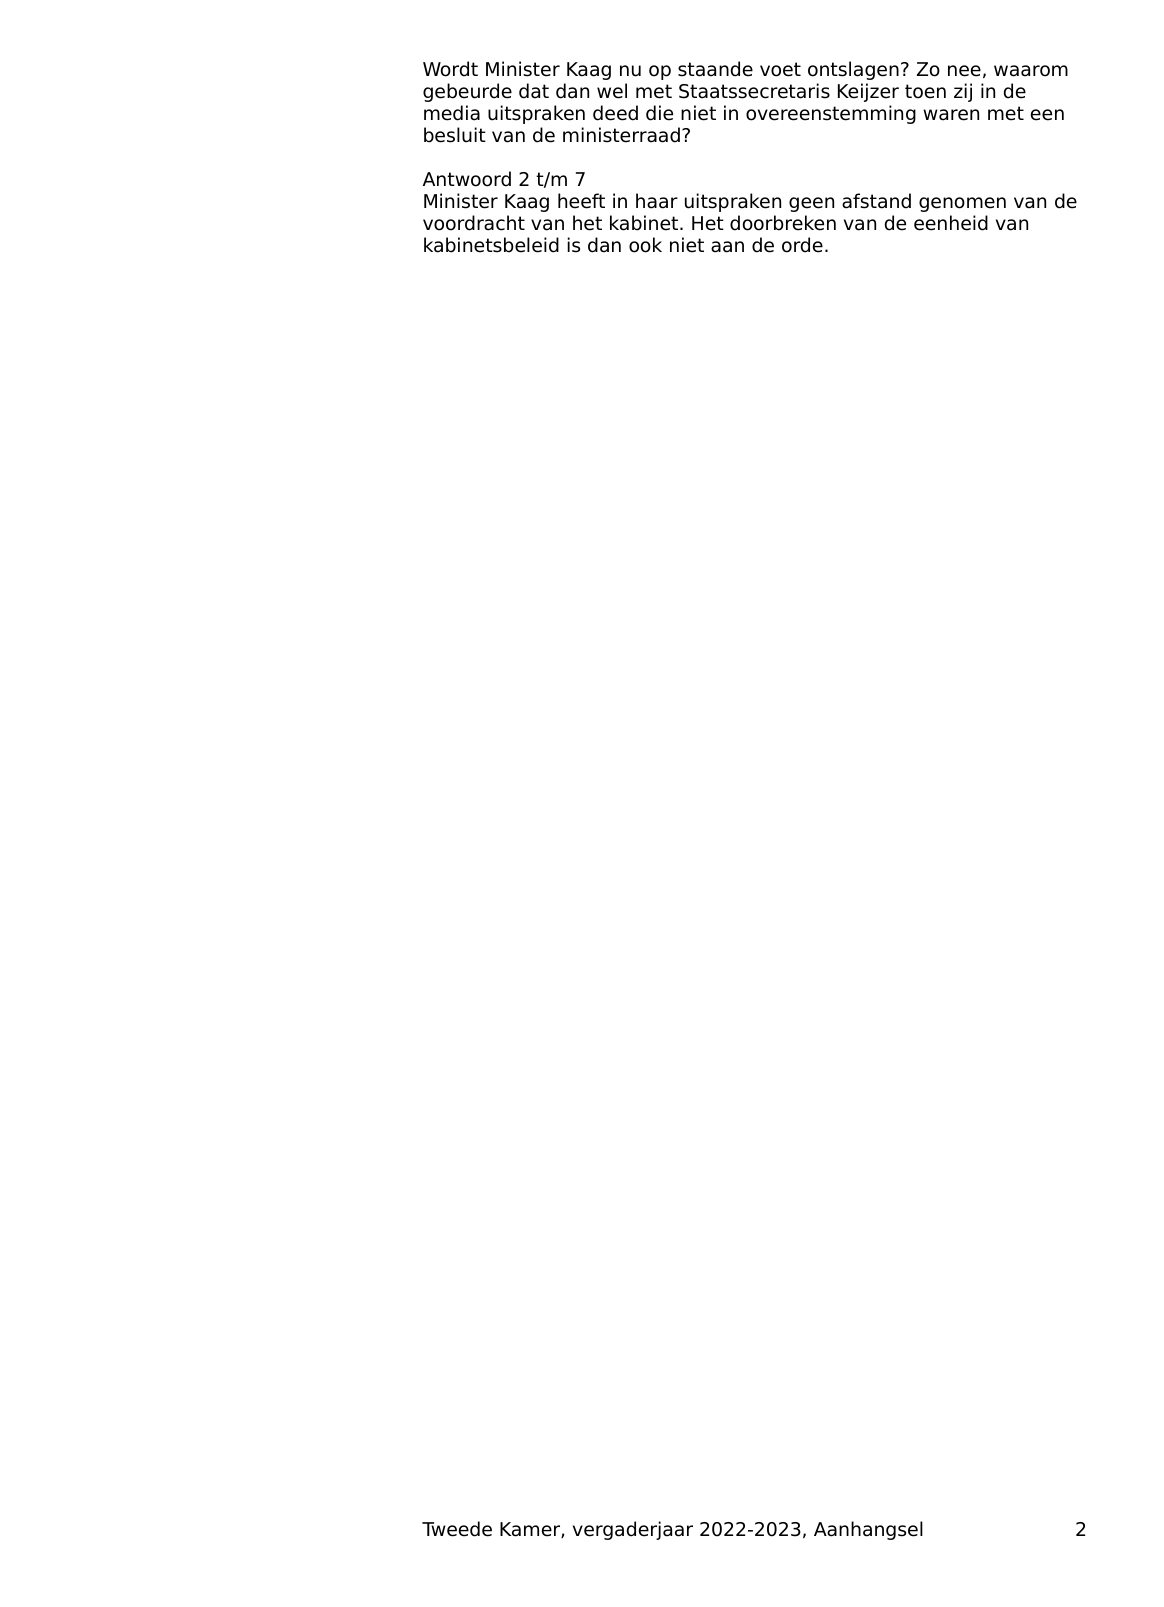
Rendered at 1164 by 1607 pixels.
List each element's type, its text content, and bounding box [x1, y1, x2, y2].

text Wordt Minister Kaag nu op staande voet ontslagen? Zo nee, waarom gebeurde dat dan wel met Staatssecretaris Keijzer toen zij in de media uitspraken deed die niet in overeenstemming waren met een besluit van de ministerraad? [422, 59, 1087, 147]
text Minister Kaag heeft in haar uitspraken geen afstand genomen van de voordracht van het kabinet. Het doorbreken van de eenheid van kabinetsbeleid is dan ook niet aan de orde. [422, 191, 1087, 257]
text Antwoord 2 t/m 7 [422, 169, 1087, 191]
